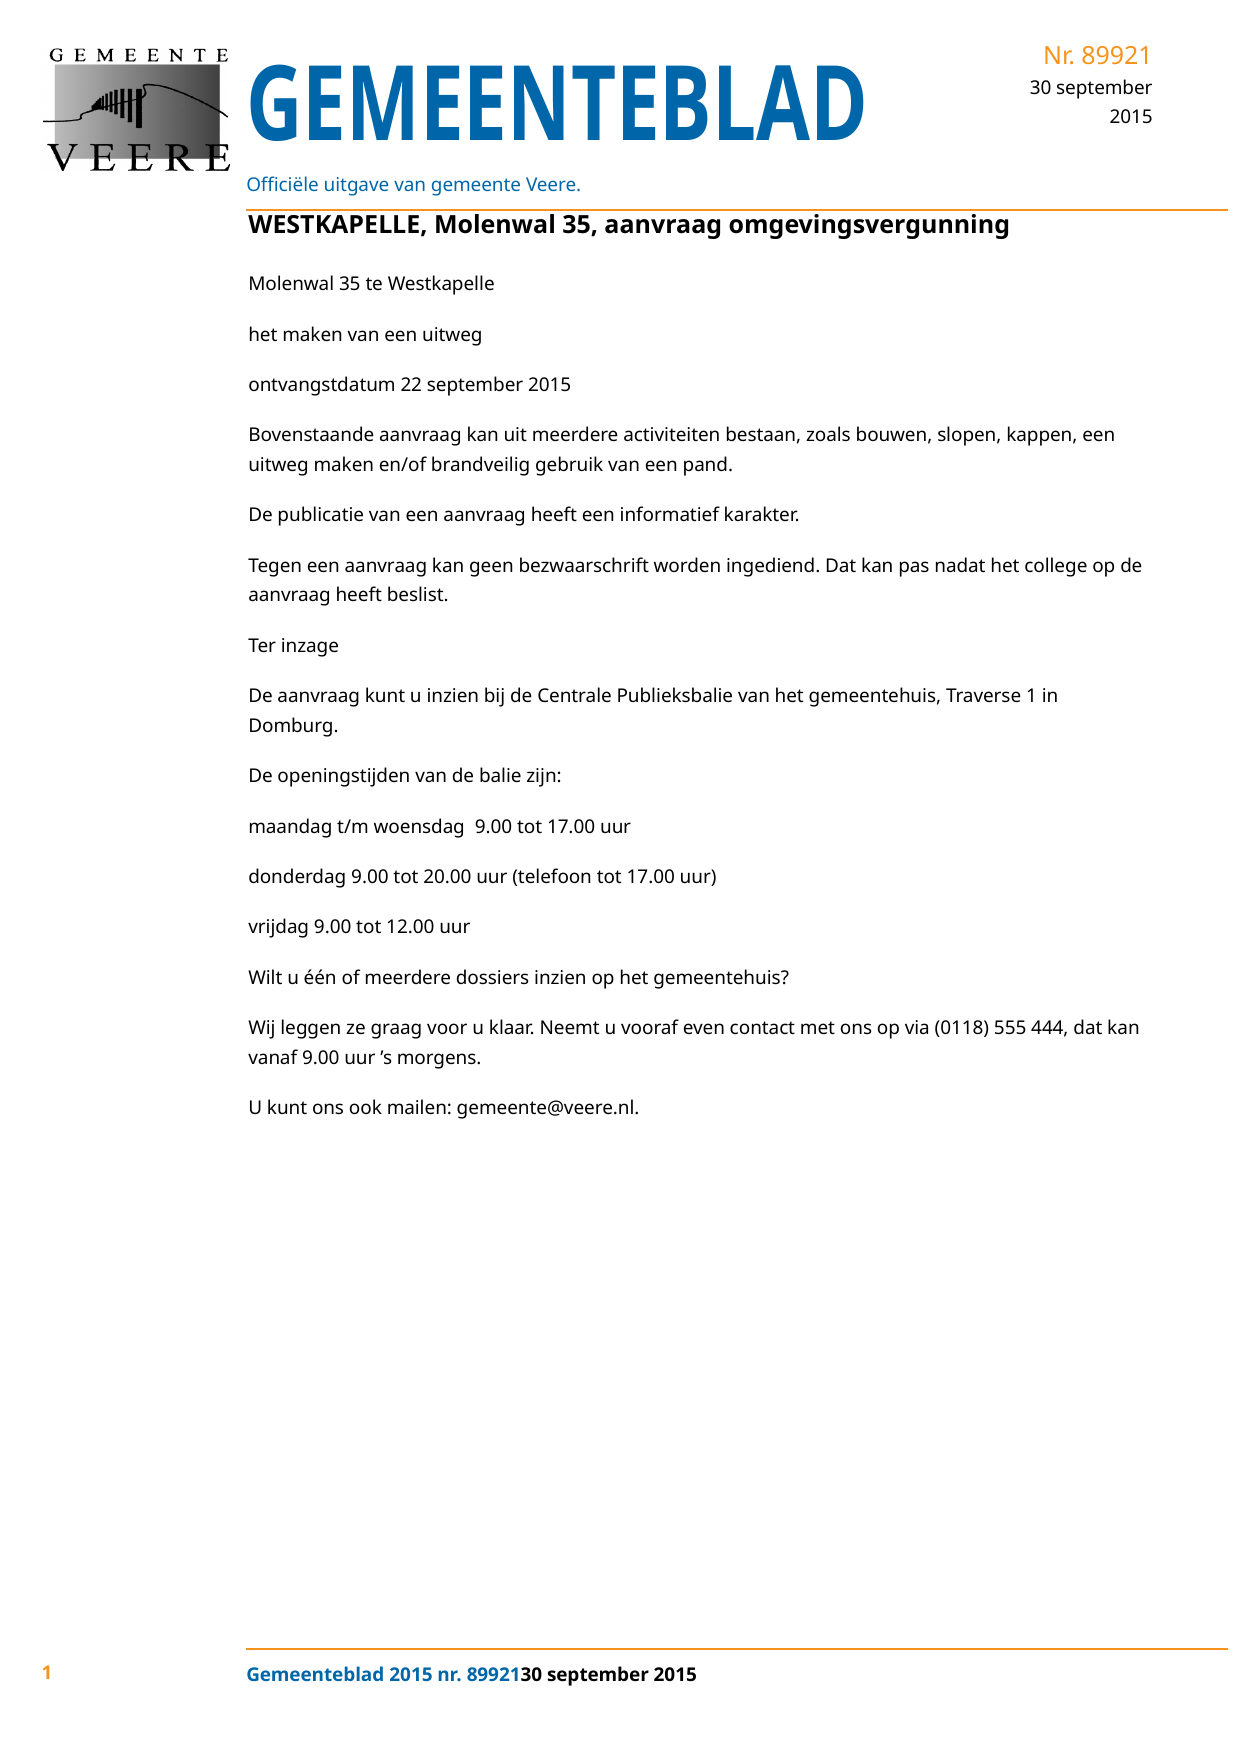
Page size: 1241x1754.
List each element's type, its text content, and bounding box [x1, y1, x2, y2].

text vrijdag 9.00 tot 12.00 uur [248, 914, 1152, 939]
text WESTKAPELLE, Molenwal 35, aanvraag omgevingsvergunning [248, 211, 1152, 241]
text het maken van een uitweg [248, 321, 1152, 346]
text Ter inzage [248, 632, 1152, 658]
text U kunt ons ook mailen: gemeente@veere.nl. [248, 1094, 1152, 1120]
picture [41, 47, 231, 172]
text Bovenstaande aanvraag kan uit meerdere activiteiten bestaan, zoals bouwen, slopen, kappen, een uitweg maken en/of brandveilig gebruik van een pand. [248, 422, 1152, 477]
text De aanvraag kunt u inzien bij de Centrale Publieksbalie van het gemeentehuis, Traverse 1 in Domburg. [248, 682, 1152, 738]
text Molenwal 35 te Westkapelle [248, 270, 1152, 296]
text Wilt u één of meerdere dossiers inzien op het gemeentehuis? [248, 964, 1152, 990]
text maandag t/m woensdag 9.00 tot 17.00 uur [248, 813, 1152, 838]
text Wij leggen ze graag voor u klaar. Neemt u vooraf even contact met ons op via (0118) 555 444, dat kan vanaf 9.00 uur ’s morgens. [248, 1014, 1152, 1070]
text De publicatie van een aanvraag heeft een informatief karakter. [248, 502, 1152, 527]
text Tegen een aanvraag kan geen bezwaarschrift worden ingediend. Dat kan pas nadat het college op de aanvraag heeft beslist. [248, 552, 1152, 607]
text De openingstijden van de balie zijn: [248, 762, 1152, 788]
text ontvangstdatum 22 september 2015 [248, 371, 1152, 397]
text donderdag 9.00 tot 20.00 uur (telefoon tot 17.00 uur) [248, 863, 1152, 889]
